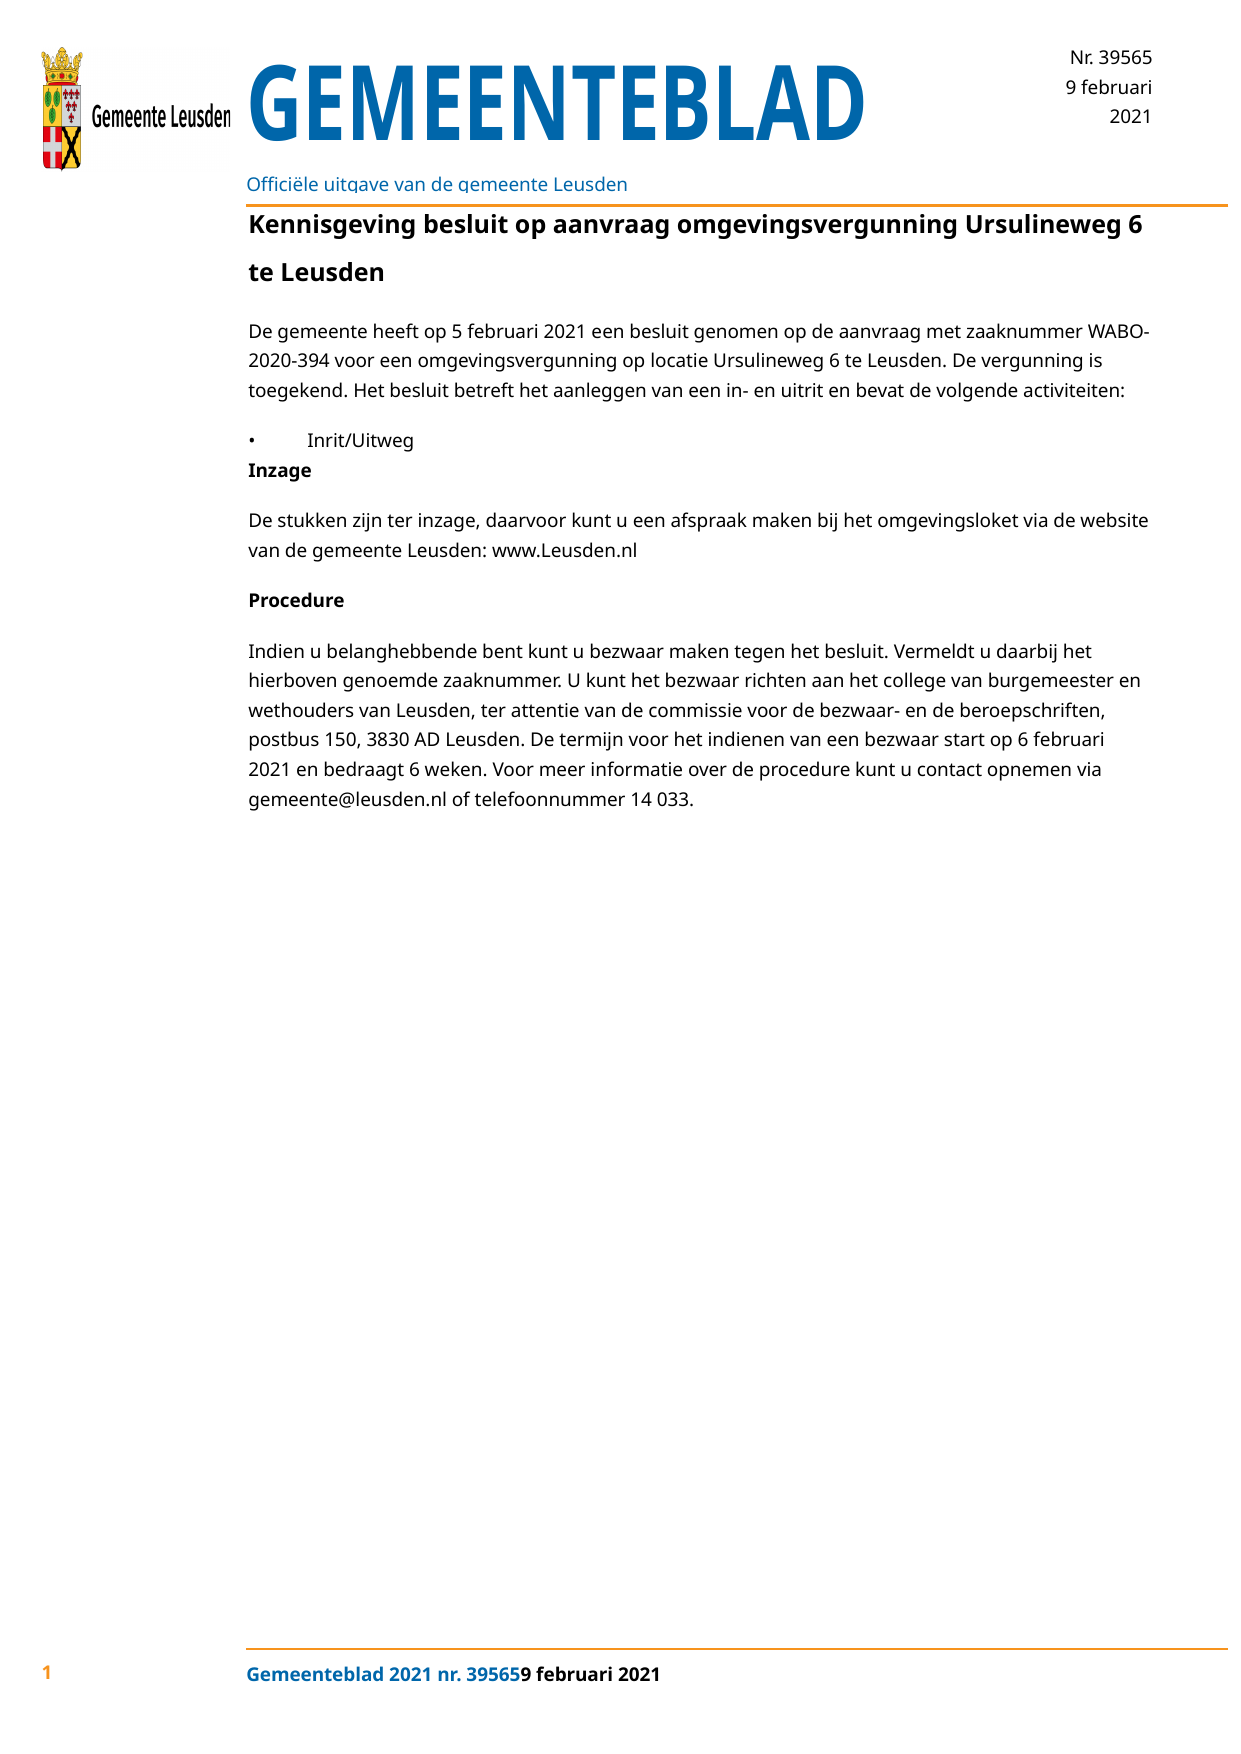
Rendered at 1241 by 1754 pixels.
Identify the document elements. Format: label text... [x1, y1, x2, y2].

text De stukken zijn ter inzage, daarvoor kunt u een afspraak maken bij het omgevingsloket via de website van de gemeente Leusden: www.Leusden.nl [248, 507, 1152, 563]
text De gemeente heeft op 5 februari 2021 een besluit genomen op de aanvraag met zaaknummer WABO-2020-394 voor een omgevingsvergunning op locatie Ursulineweg 6 te Leusden. De vergunning is toegekend. Het besluit betreft het aanleggen van een in- en uitrit en bevat de volgende activiteiten: [248, 318, 1152, 403]
text Procedure [248, 587, 1152, 613]
list Inrit/Uitweg [248, 427, 1152, 453]
picture [41, 47, 231, 172]
text Indien u belanghebbende bent kunt u bezwaar maken tegen het besluit. Vermeldt u daarbij het hierboven genoemde zaaknummer. U kunt het bezwaar richten aan het college van burgemeester en wethouders van Leusden, ter attentie van de commissie voor de bezwaar- en de beroepschriften, postbus 150, 3830 AD Leusden. De termijn voor het indienen van een bezwaar start op 6 februari 2021 en bedraagt 6 weken. Voor meer informatie over de procedure kunt u contact opnemen via gemeente@leusden.nl of telefoonnummer 14 033. [248, 638, 1152, 812]
text Inzage [248, 457, 1152, 483]
text Kennisgeving besluit op aanvraag omgevingsvergunning Ursulineweg 6 te Leusden [248, 207, 1152, 288]
